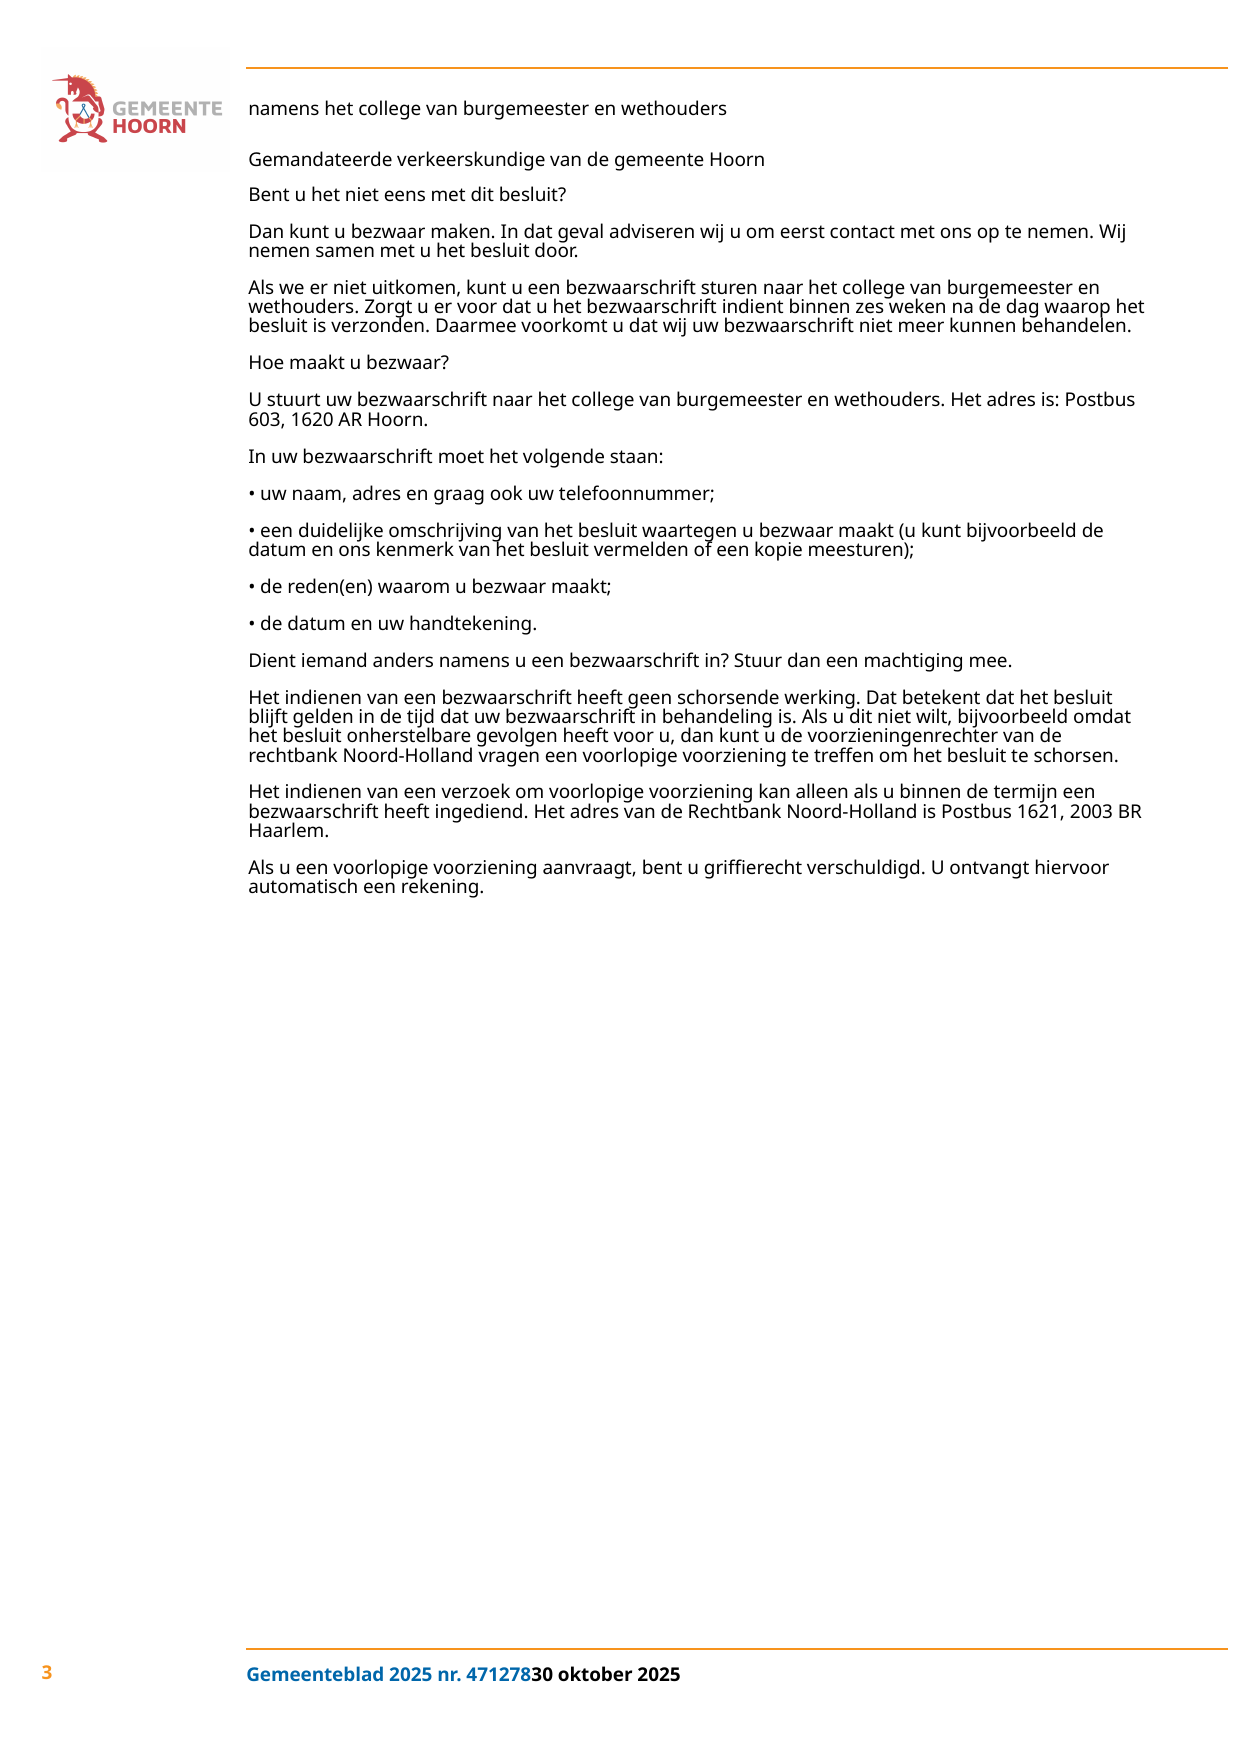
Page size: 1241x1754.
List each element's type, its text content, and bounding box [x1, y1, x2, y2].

text Gemandateerde verkeerskundige van de gemeente Hoorn [248, 146, 1152, 172]
text Dient iemand anders namens u een bezwaarschrift in? Stuur dan een machtiging mee. [248, 652, 1152, 671]
text U stuurt uw bezwaarschrift naar het college van burgemeester en wethouders. Het adres is: Postbus 603, 1620 AR Hoorn. [248, 391, 1152, 430]
text Als u een voorlopige voorziening aanvraagt, bent u griffierecht verschuldigd. U ontvangt hiervoor automatisch een rekening. [248, 859, 1152, 898]
text • de reden(en) waarom u bezwaar maakt; [248, 578, 1152, 597]
text Hoe maakt u bezwaar? [248, 354, 1152, 374]
text • een duidelijke omschrijving van het besluit waartegen u bezwaar maakt (u kunt bijvoorbeeld de datum en ons kenmerk van het besluit vermelden of een kopie meesturen); [248, 522, 1152, 560]
picture [41, 47, 231, 172]
text namens het college van burgemeester en wethouders [248, 95, 1152, 121]
text Het indienen van een bezwaarschrift heeft geen schorsende werking. Dat betekent dat het besluit blijft gelden in de tijd dat uw bezwaarschrift in behandeling is. Als u dit niet wilt, bijvoorbeeld omdat het besluit onherstelbare gevolgen heeft voor u, dan kunt u de voorzieningenrechter van de rechtbank Noord-Holland vragen een voorlopige voorziening te treffen om het besluit te schorsen. [248, 689, 1152, 766]
text • de datum en uw handtekening. [248, 615, 1152, 634]
text Bent u het niet eens met dit besluit? [248, 186, 1152, 205]
text Als we er niet uitkomen, kunt u een bezwaarschrift sturen naar het college van burgemeester en wethouders. Zorgt u er voor dat u het bezwaarschrift indient binnen zes weken na de dag waarop het besluit is verzonden. Daarmee voorkomt u dat wij uw bezwaarschrift niet meer kunnen behandelen. [248, 279, 1152, 337]
text Dan kunt u bezwaar maken. In dat geval adviseren wij u om eerst contact met ons op te nemen. Wij nemen samen met u het besluit door. [248, 223, 1152, 261]
text • uw naam, adres en graag ook uw telefoonnummer; [248, 484, 1152, 504]
text Het indienen van een verzoek om voorlopige voorziening kan alleen als u binnen de termijn een bezwaarschrift heeft ingediend. Het adres van de Rechtbank Noord-Holland is Postbus 1621, 2003 BR Haarlem. [248, 783, 1152, 841]
text In uw bezwaarschrift moet het volgende staan: [248, 448, 1152, 467]
